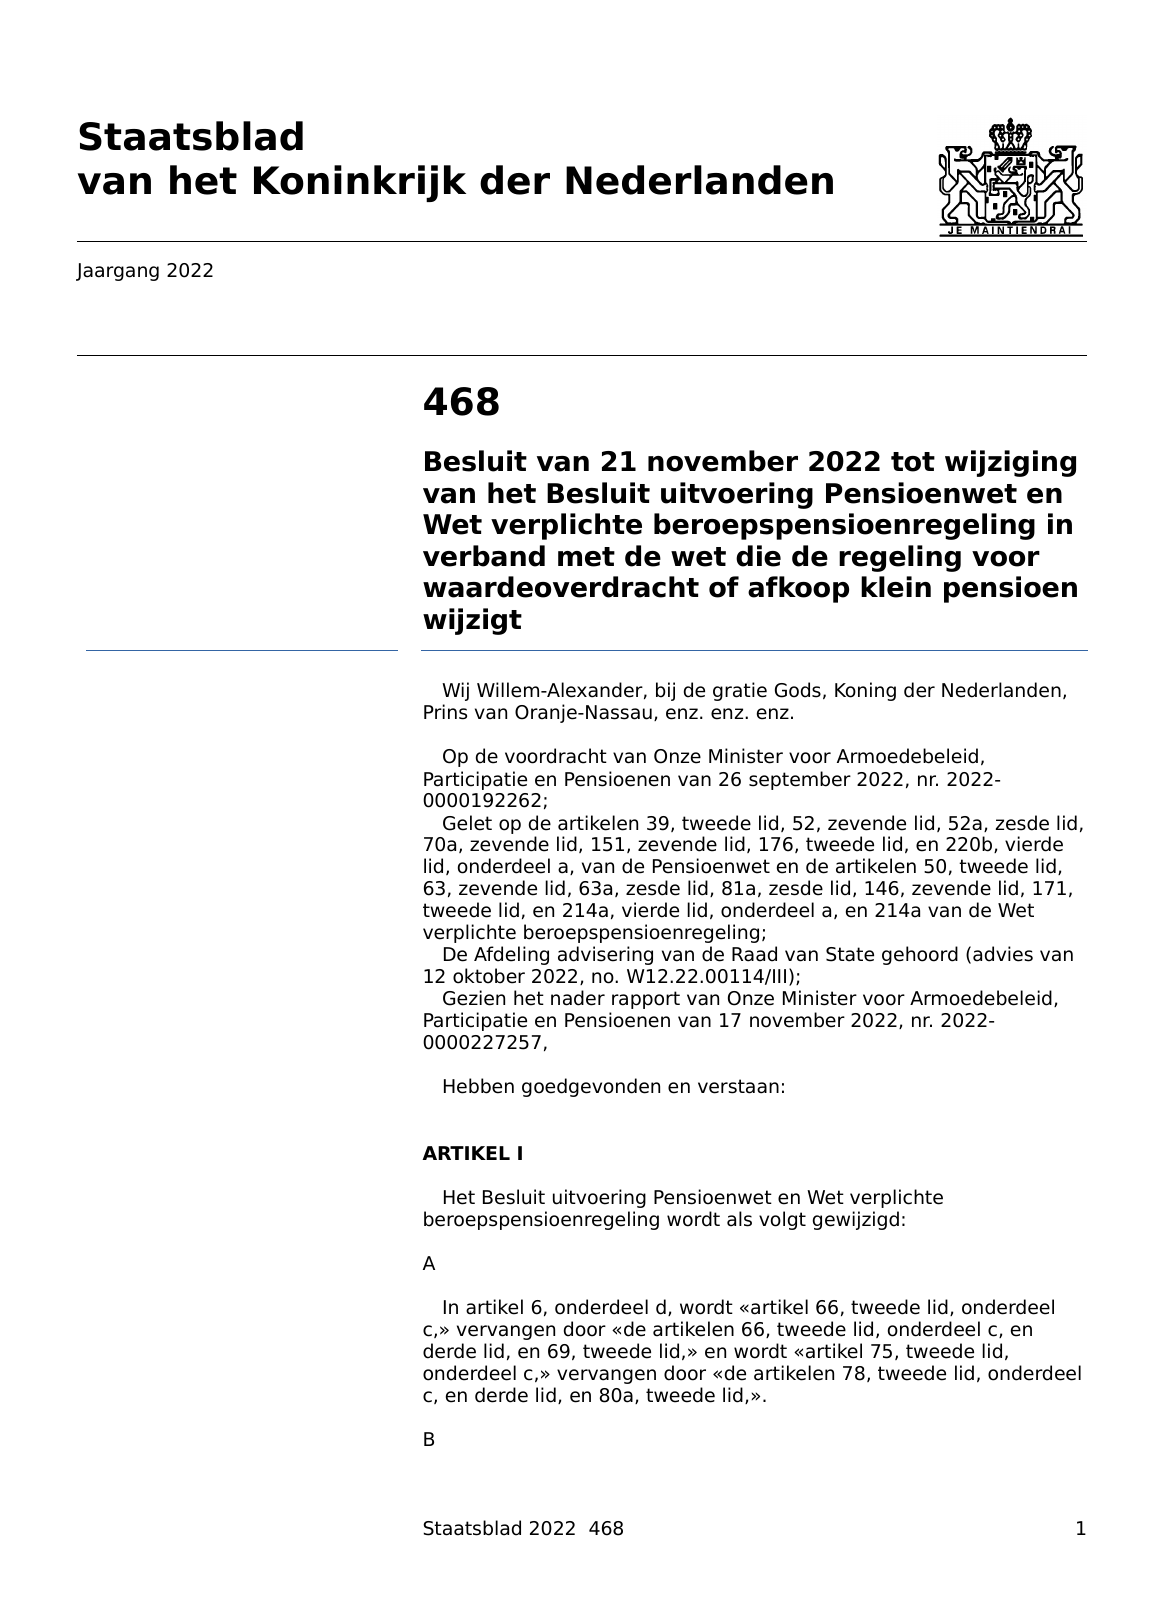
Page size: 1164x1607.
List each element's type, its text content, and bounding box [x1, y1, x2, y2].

text Besluit van 21 november 2022 tot wijziging van het Besluit uitvoering Pensioenwet en Wet verplichte beroepspensioenregeling in verband met de wet die de regeling voor waardeoverdracht of afkoop klein pensioen wijzigt [422, 447, 1087, 636]
text Op de voordracht van Onze Minister voor Armoedebeleid, Participatie en Pensioenen van 26 september 2022, nr. 2022-0000192262; [422, 746, 1087, 812]
subtitle ARTIKEL I [422, 1143, 1087, 1165]
text Wij Willem-Alexander, bij de gratie Gods, Koning der Nederlanden, Prins van Oranje-Nassau, enz. enz. enz. [422, 680, 1087, 724]
text Het Besluit uitvoering Pensioenwet en Wet verplichte beroepspensioenregeling wordt als volgt gewijzigd: [422, 1187, 1087, 1231]
text Gelet op de artikelen 39, tweede lid, 52, zevende lid, 52a, zesde lid, 70a, zevende lid, 151, zevende lid, 176, tweede lid, en 220b, vierde lid, onderdeel a, van de Pensioenwet en de artikelen 50, tweede lid, 63, zevende lid, 63a, zesde lid, 81a, zesde lid, 146, zevende lid, 171, tweede lid, en 214a, vierde lid, onderdeel a, en 214a van de Wet verplichte beroepspensioenregeling; [422, 812, 1087, 944]
text B [422, 1429, 1087, 1451]
text De Afdeling advisering van de Raad van State gehoord (advies van 12 oktober 2022, no. W12.22.00114/III); [422, 944, 1087, 988]
picture [936, 115, 1087, 240]
table_cell Jaargang 2022 [77, 242, 1087, 355]
text Hebben goedgevonden en verstaan: [422, 1076, 1087, 1098]
table_header Staatsblad van het Koninkrijk der Nederlanden [77, 100, 886, 241]
subtitle 468 [422, 381, 1087, 424]
text In artikel 6, onderdeel d, wordt «artikel 66, tweede lid, onderdeel c,» vervangen door «de artikelen 66, tweede lid, onderdeel c, en derde lid, en 69, tweede lid,» en wordt «artikel 75, tweede lid, onderdeel c,» vervangen door «de artikelen 78, tweede lid, onderdeel c, en derde lid, en 80a, tweede lid,». [422, 1297, 1087, 1407]
table_header [886, 100, 1087, 241]
text Gezien het nader rapport van Onze Minister voor Armoedebeleid, Participatie en Pensioenen van 17 november 2022, nr. 2022-0000227257, [422, 988, 1087, 1054]
text A [422, 1253, 1087, 1275]
